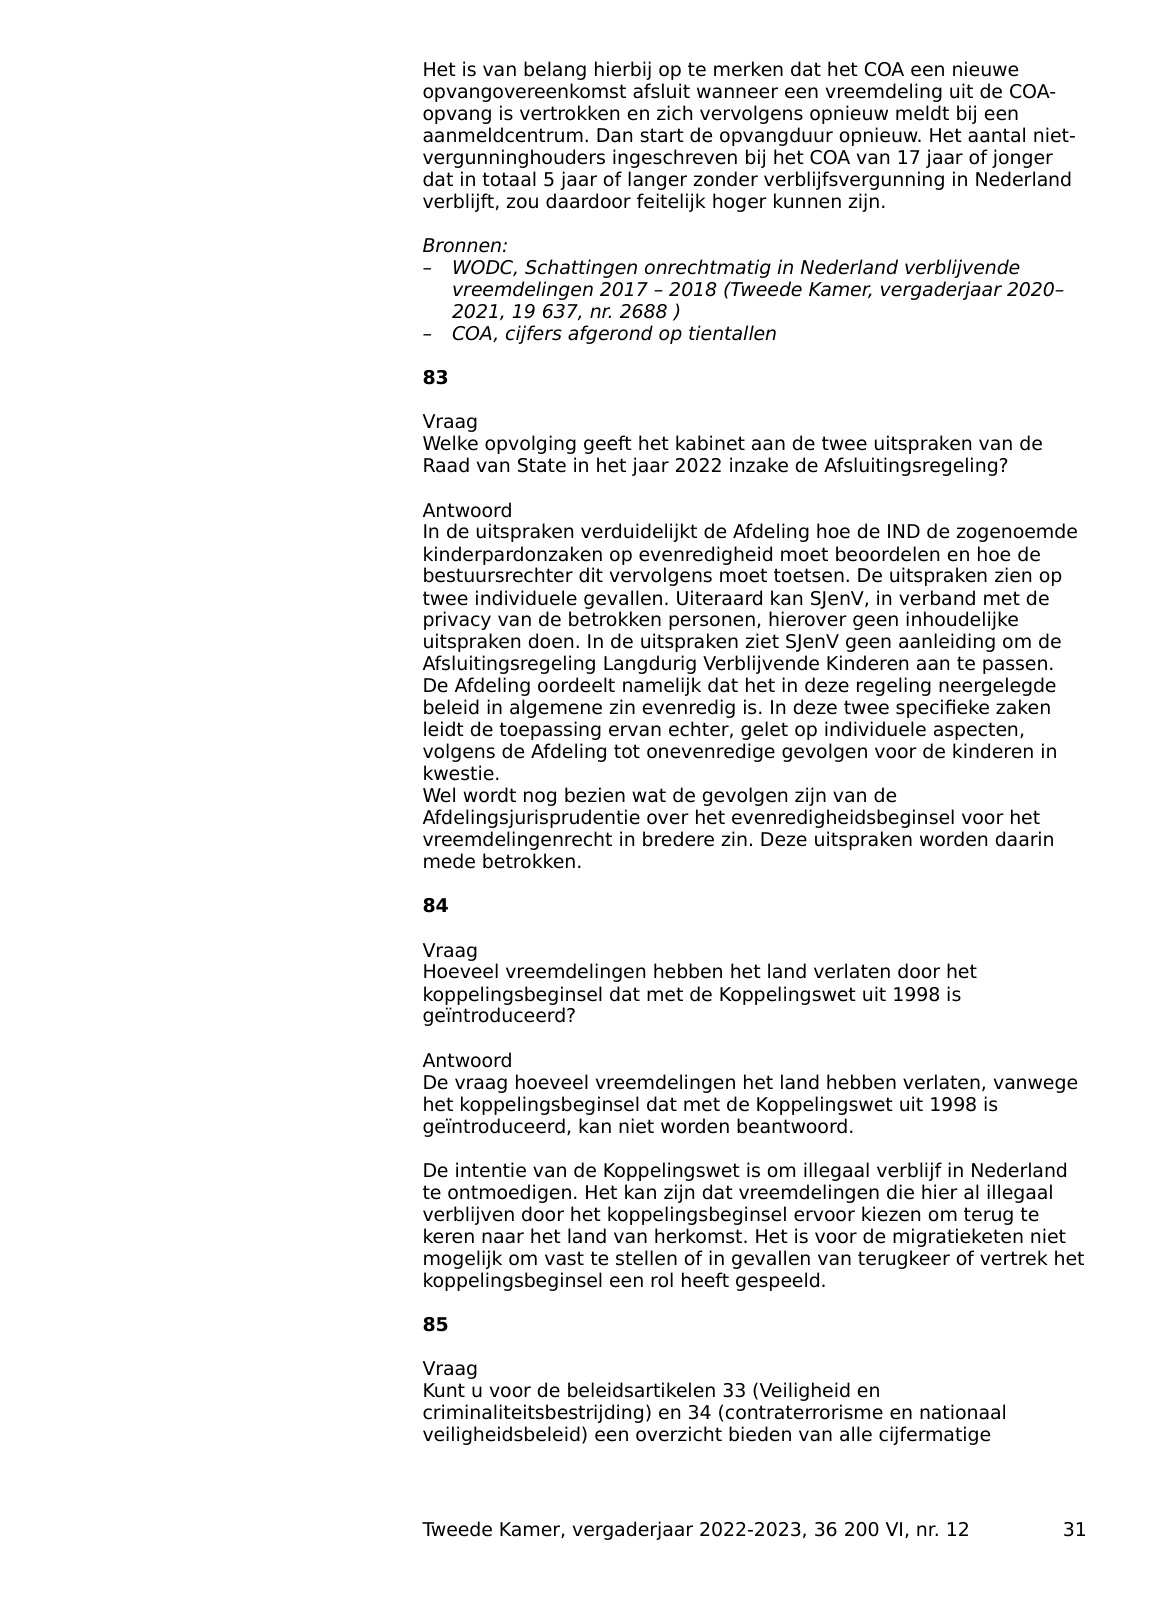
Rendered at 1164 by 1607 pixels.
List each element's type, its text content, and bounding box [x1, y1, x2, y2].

text Welke opvolging geeft het kabinet aan de twee uitspraken van de Raad van State in het jaar 2022 inzake de Afsluitingsregeling? [422, 433, 1087, 477]
text Bronnen: [422, 235, 1087, 257]
subtitle 83 [422, 367, 1087, 389]
text Hoeveel vreemdelingen hebben het land verlaten door het koppelingsbeginsel dat met de Koppelingswet uit 1998 is geïntroduceerd? [422, 961, 1087, 1027]
text Wel wordt nog bezien wat de gevolgen zijn van de Afdelingsjurisprudentie over het evenredigheidsbeginsel voor het vreemdelingenrecht in bredere zin. Deze uitspraken worden daarin mede betrokken. [422, 785, 1087, 873]
text Vraag [422, 939, 1087, 961]
text Vraag [422, 411, 1087, 433]
text De intentie van de Koppelingswet is om illegaal verblijf in Nederland te ontmoedigen. Het kan zijn dat vreemdelingen die hier al illegaal verblijven door het koppelingsbeginsel ervoor kiezen om terug te keren naar het land van herkomst. Het is voor de migratieketen niet mogelijk om vast te stellen of in gevallen van terugkeer of vertrek het koppelingsbeginsel een rol heeft gespeeld. [422, 1160, 1087, 1292]
text De vraag hoeveel vreemdelingen het land hebben verlaten, vanwege het koppelingsbeginsel dat met de Koppelingswet uit 1998 is geïntroduceerd, kan niet worden beantwoord. [422, 1072, 1087, 1137]
text Antwoord [422, 499, 1087, 521]
text – COA, cijfers afgerond op tientallen [422, 323, 1087, 345]
text Antwoord [422, 1049, 1087, 1072]
text – WODC, Schattingen onrechtmatig in Nederland verblijvende vreemdelingen 2017 – 2018 (Tweede Kamer, vergaderjaar 2020–2021, 19 637, nr. 2688 ) [422, 257, 1087, 323]
subtitle 84 [422, 895, 1087, 917]
text Het is van belang hierbij op te merken dat het COA een nieuwe opvangovereenkomst afsluit wanneer een vreemdeling uit de COA-opvang is vertrokken en zich vervolgens opnieuw meldt bij een aanmeldcentrum. Dan start de opvangduur opnieuw. Het aantal niet-vergunninghouders ingeschreven bij het COA van 17 jaar of jonger dat in totaal 5 jaar of langer zonder verblijfsvergunning in Nederland verblijft, zou daardoor feitelijk hoger kunnen zijn. [422, 59, 1087, 213]
text In de uitspraken verduidelijkt de Afdeling hoe de IND de zogenoemde kinderpardonzaken op evenredigheid moet beoordelen en hoe de bestuursrechter dit vervolgens moet toetsen. De uitspraken zien op twee individuele gevallen. Uiteraard kan SJenV, in verband met de privacy van de betrokken personen, hierover geen inhoudelijke uitspraken doen. In de uitspraken ziet SJenV geen aanleiding om de Afsluitingsregeling Langdurig Verblijvende Kinderen aan te passen. De Afdeling oordeelt namelijk dat het in deze regeling neergelegde beleid in algemene zin evenredig is. In deze twee specifieke zaken leidt de toepassing ervan echter, gelet op individuele aspecten, volgens de Afdeling tot onevenredige gevolgen voor de kinderen in kwestie. [422, 521, 1087, 785]
text Kunt u voor de beleidsartikelen 33 (Veiligheid en criminaliteitsbestrijding) en 34 (contraterrorisme en nationaal veiligheidsbeleid) een overzicht bieden van alle cijfermatige [422, 1380, 1087, 1446]
text Vraag [422, 1358, 1087, 1380]
subtitle 85 [422, 1314, 1087, 1336]
